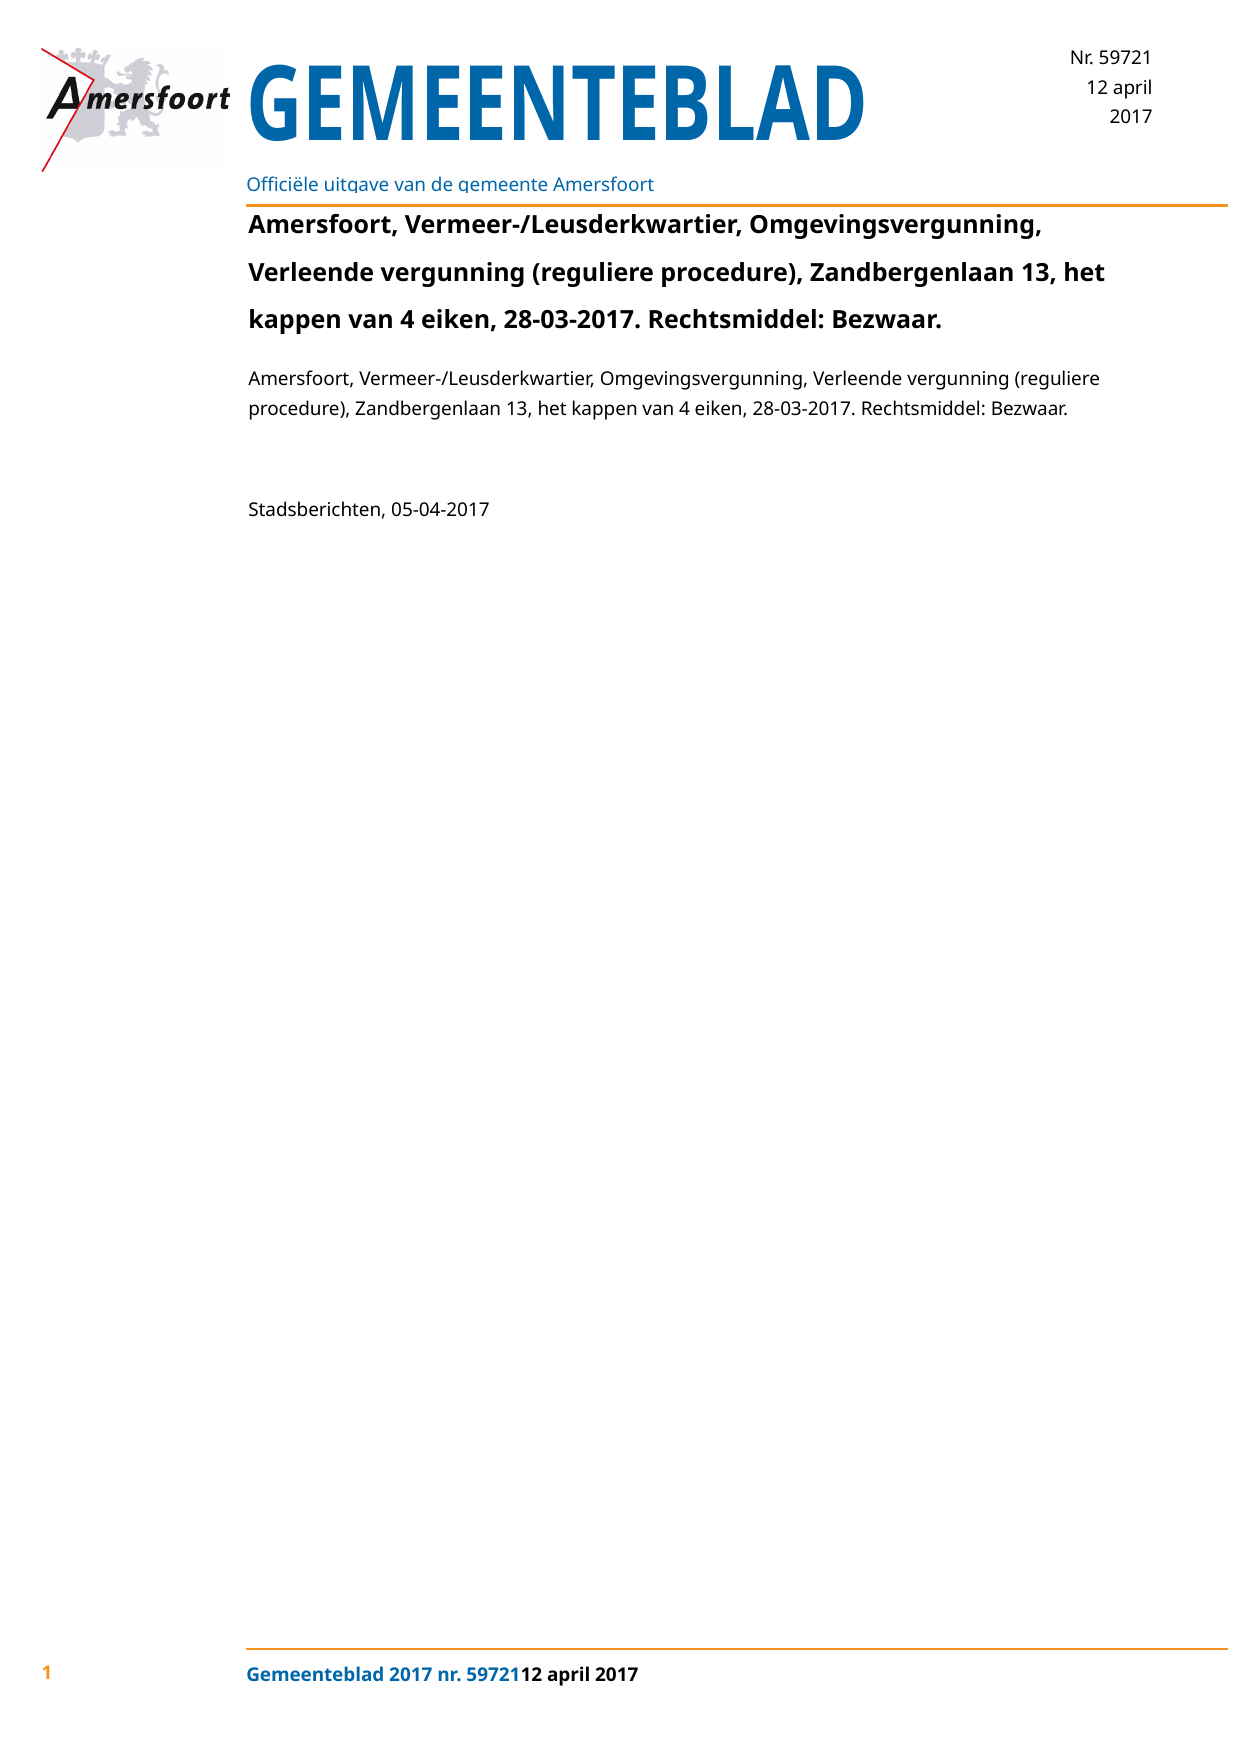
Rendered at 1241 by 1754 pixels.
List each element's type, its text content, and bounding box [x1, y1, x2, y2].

text Amersfoort, Vermeer-/Leusderkwartier, Omgevingsvergunning, Verleende vergunning (reguliere procedure), Zandbergenlaan 13, het kappen van 4 eiken, 28-03-2017. Rechtsmiddel: Bezwaar. [248, 366, 1152, 421]
picture [41, 47, 231, 172]
text Amersfoort, Vermeer-/Leusderkwartier, Omgevingsvergunning, Verleende vergunning (reguliere procedure), Zandbergenlaan 13, het kappen van 4 eiken, 28-03-2017. Rechtsmiddel: Bezwaar. [248, 207, 1152, 336]
text Stadsberichten, 05-04-2017 [248, 496, 1152, 522]
